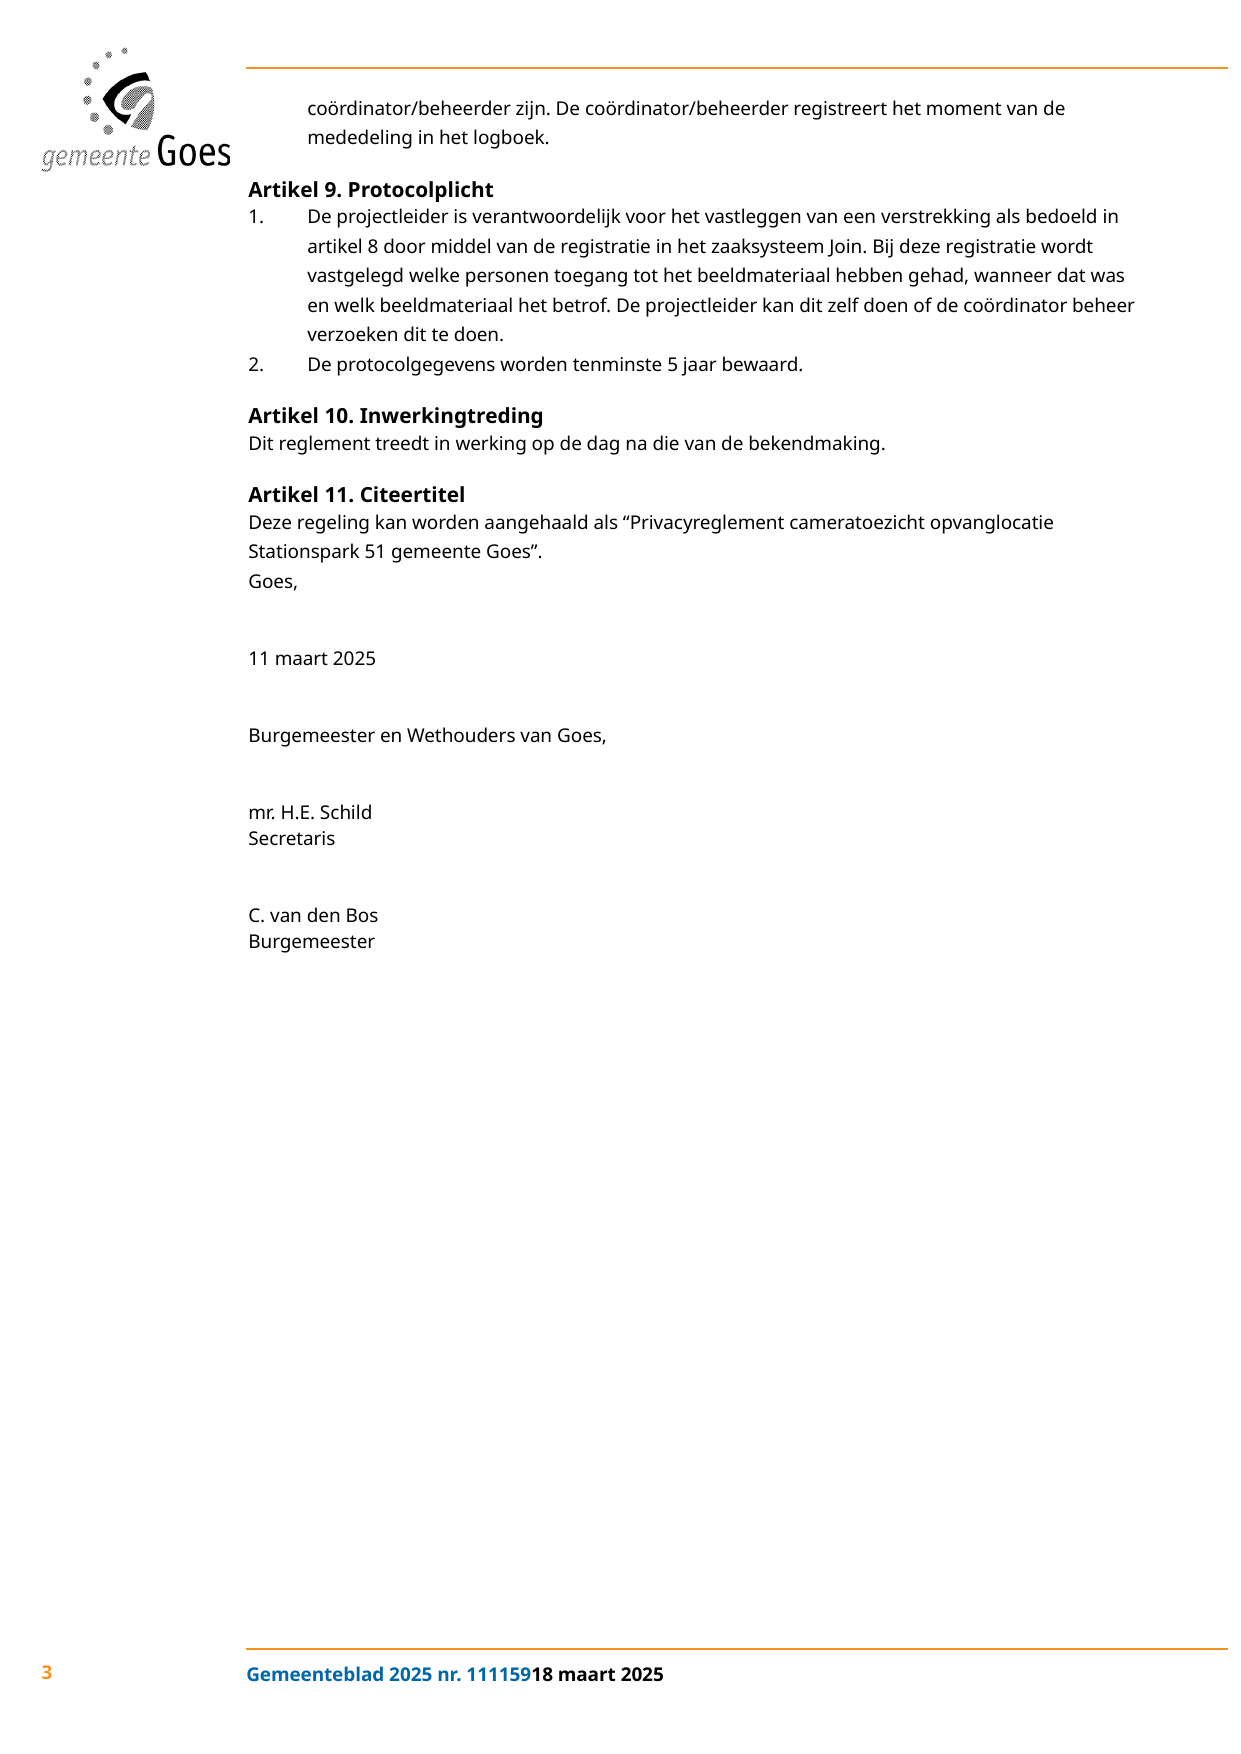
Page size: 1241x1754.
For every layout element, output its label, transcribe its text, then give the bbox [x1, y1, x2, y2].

list De protocolgegevens worden tenminste 5 jaar bewaard. [248, 351, 1152, 377]
text Burgemeester [248, 928, 1152, 954]
text Secretaris [248, 825, 1152, 851]
text mr. H.E. Schild [248, 799, 1152, 825]
text Artikel 11. Citeertitel [248, 480, 1152, 509]
text Deze regeling kan worden aangehaald als “Privacyreglement cameratoezicht opvanglocatie Stationspark 51 gemeente Goes”. [248, 509, 1152, 564]
text Goes, [248, 568, 1152, 594]
text Artikel 9. Protocolplicht [248, 175, 1152, 203]
text Dit reglement treedt in werking op de dag na die van de bekendmaking. [248, 430, 1152, 456]
text 11 maart 2025 [248, 645, 1152, 671]
text Burgemeester en Wethouders van Goes, [248, 722, 1152, 748]
text Artikel 10. Inwerkingtreding [248, 402, 1152, 430]
list De projectleider is verantwoordelijk voor het vastleggen van een verstrekking als bedoeld in artikel 8 door middel van de registratie in het zaaksysteem Join. Bij deze registratie wordt vastgelegd welke personen toegang tot het beeldmateriaal hebben gehad, wanneer dat was en welk beeldmateriaal het betrof. De projectleider kan dit zelf doen of de coördinator beheer verzoeken dit te doen. [248, 203, 1152, 347]
text C. van den Bos [248, 902, 1152, 928]
picture [41, 47, 231, 172]
list coördinator/beheerder zijn. De coördinator/beheerder registreert het moment van de mededeling in het logboek. [248, 95, 1152, 150]
